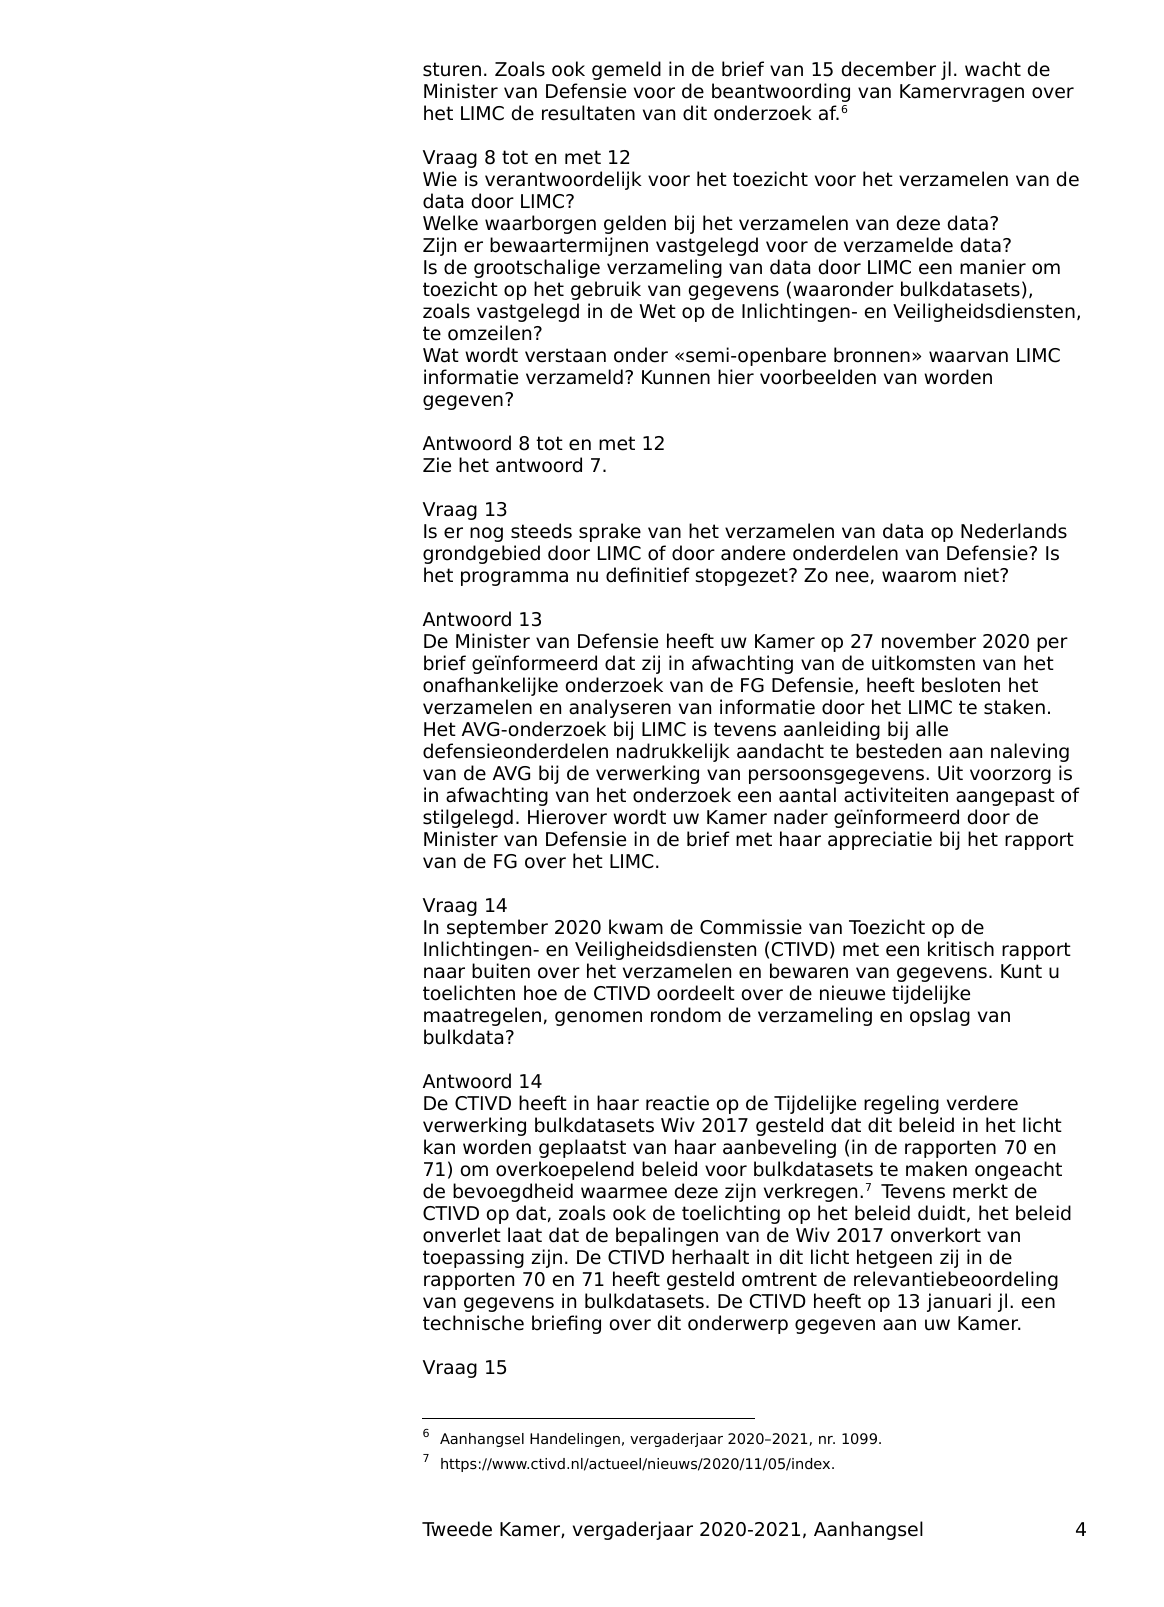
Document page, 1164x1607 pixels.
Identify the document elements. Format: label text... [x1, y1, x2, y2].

text Vraag 8 tot en met 12 [422, 147, 1087, 169]
text https://www.ctivd.nl/actueel/nieuws/2020/11/05/index. [422, 1452, 1087, 1474]
text In september 2020 kwam de Commissie van Toezicht op de Inlichtingen- en Veiligheidsdiensten (CTIVD) met een kritisch rapport naar buiten over het verzamelen en bewaren van gegevens. Kunt u toelichten hoe de CTIVD oordeelt over de nieuwe tijdelijke maatregelen, genomen rondom de verzameling en opslag van bulkdata? [422, 917, 1087, 1049]
text Antwoord 13 [422, 609, 1087, 631]
text De Minister van Defensie heeft uw Kamer op 27 november 2020 per brief geïnformeerd dat zij in afwachting van de uitkomsten van het onafhankelijke onderzoek van de FG Defensie, heeft besloten het verzamelen en analyseren van informatie door het LIMC te staken. Het AVG-onderzoek bij LIMC is tevens aanleiding bij alle defensieonderdelen nadrukkelijk aandacht te besteden aan naleving van de AVG bij de verwerking van persoonsgegevens. Uit voorzorg is in afwachting van het onderzoek een aantal activiteiten aangepast of stilgelegd. Hierover wordt uw Kamer nader geïnformeerd door de Minister van Defensie in de brief met haar appreciatie bij het rapport van de FG over het LIMC. [422, 631, 1087, 873]
text Aanhangsel Handelingen, vergaderjaar 2020–2021, nr. 1099. [422, 1427, 1087, 1449]
text Wie is verantwoordelijk voor het toezicht voor het verzamelen van de data door LIMC? [422, 169, 1087, 213]
text Welke waarborgen gelden bij het verzamelen van deze data? [422, 213, 1087, 235]
text Is er nog steeds sprake van het verzamelen van data op Nederlands grondgebied door LIMC of door andere onderdelen van Defensie? Is het programma nu definitief stopgezet? Zo nee, waarom niet? [422, 521, 1087, 587]
text Vraag 15 [422, 1357, 1087, 1379]
text Antwoord 8 tot en met 12 [422, 433, 1087, 455]
text Vraag 14 [422, 895, 1087, 917]
text Zie het antwoord 7. [422, 455, 1087, 477]
text Vraag 13 [422, 499, 1087, 521]
text Antwoord 14 [422, 1071, 1087, 1093]
text Wat wordt verstaan onder «semi-openbare bronnen» waarvan LIMC informatie verzameld? Kunnen hier voorbeelden van worden gegeven? [422, 345, 1087, 411]
text De CTIVD heeft in haar reactie op de Tijdelijke regeling verdere verwerking bulkdatasets Wiv 2017 gesteld dat dit beleid in het licht kan worden geplaatst van haar aanbeveling (in de rapporten 70 en 71) om overkoepelend beleid voor bulkdatasets te maken ongeacht de bevoegdheid waarmee deze zijn verkregen. Tevens merkt de CTIVD op dat, zoals ook de toelichting op het beleid duidt, het beleid onverlet laat dat de bepalingen van de Wiv 2017 onverkort van toepassing zijn. De CTIVD herhaalt in dit licht hetgeen zij in de rapporten 70 en 71 heeft gesteld omtrent de relevantiebeoordeling van gegevens in bulkdatasets. De CTIVD heeft op 13 januari jl. een technische briefing over dit onderwerp gegeven aan uw Kamer. [422, 1093, 1087, 1335]
text Is de grootschalige verzameling van data door LIMC een manier om toezicht op het gebruik van gegevens (waaronder bulkdatasets), zoals vastgelegd in de Wet op de Inlichtingen- en Veiligheidsdiensten, te omzeilen? [422, 257, 1087, 345]
text Zijn er bewaartermijnen vastgelegd voor de verzamelde data? [422, 235, 1087, 257]
text sturen. Zoals ook gemeld in de brief van 15 december jl. wacht de Minister van Defensie voor de beantwoording van Kamervragen over het LIMC de resultaten van dit onderzoek af. [422, 59, 1087, 125]
